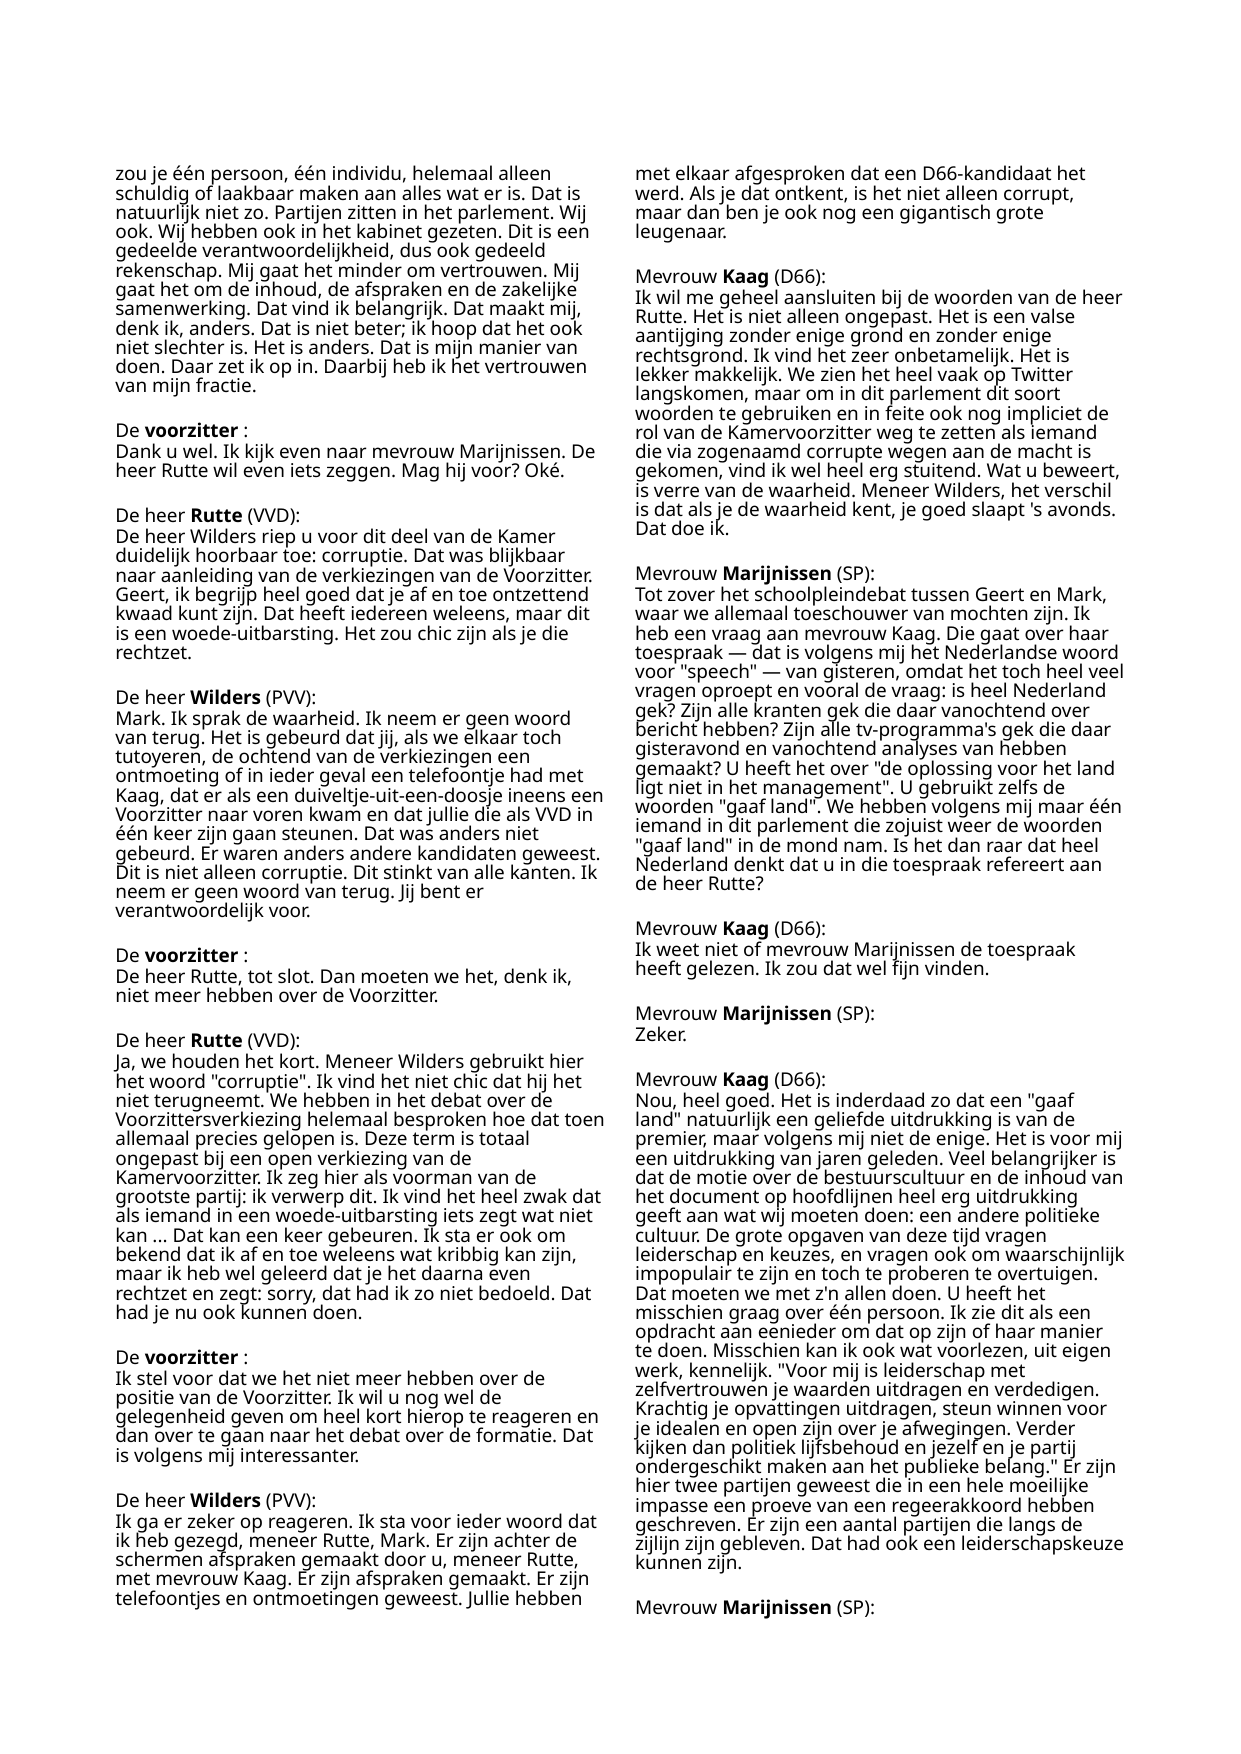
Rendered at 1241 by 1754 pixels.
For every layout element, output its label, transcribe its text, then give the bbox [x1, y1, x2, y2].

text Dank u wel. Ik kijk even naar mevrouw Marijnissen. De heer Rutte wil even iets zeggen. Mag hij voor? Oké. [115, 443, 605, 482]
text Nou, heel goed. Het is inderdaad zo dat een "gaaf land" natuurlijk een geliefde uitdrukking is van de premier, maar volgens mij niet de enige. Het is voor mij een uitdrukking van jaren geleden. Veel belangrijker is dat de motie over de bestuurscultuur en de inhoud van het document op hoofdlijnen heel erg uitdrukking geeft aan wat wij moeten doen: een andere politieke cultuur. De grote opgaven van deze tijd vragen leiderschap en keuzes, en vragen ook om waarschijnlijk impopulair te zijn en toch te proberen te overtuigen. Dat moeten we met z'n allen doen. U heeft het misschien graag over één persoon. Ik zie dit als een opdracht aan eenieder om dat op zijn of haar manier te doen. Misschien kan ik ook wat voorlezen, uit eigen werk, kennelijk. "Voor mij is leiderschap met zelfvertrouwen je waarden uitdragen en verdedigen. Krachtig je opvattingen uitdragen, steun winnen voor je idealen en open zijn over je afwegingen. Verder kijken dan politiek lijfsbehoud en jezelf en je partij ondergeschikt maken aan het publieke belang." Er zijn hier twee partijen geweest die in een hele moeilijke impasse een proeve van een regeerakkoord hebben geschreven. Er zijn een aantal partijen die langs de zijlijn zijn gebleven. Dat had ook een leiderschapskeuze kunnen zijn. [635, 1092, 1125, 1574]
text Ik stel voor dat we het niet meer hebben over de positie van de Voorzitter. Ik wil u nog wel de gelegenheid geven om heel kort hierop te reageren en dan over te gaan naar het debat over de formatie. Dat is volgens mij interessanter. [115, 1370, 605, 1466]
text De voorzitter : [115, 1344, 605, 1370]
text De voorzitter : [115, 417, 605, 443]
text Ik weet niet of mevrouw Marijnissen de toespraak heeft gelezen. Ik zou dat wel fijn vinden. [635, 941, 1125, 979]
text Tot zover het schoolpleindebat tussen Geert en Mark, waar we allemaal toeschouwer van mochten zijn. Ik heb een vraag aan mevrouw Kaag. Die gaat over haar toespraak — dat is volgens mij het Nederlandse woord voor "speech" — van gisteren, omdat het toch heel veel vragen oproept en vooral de vraag: is heel Nederland gek? Zijn alle kranten gek die daar vanochtend over bericht hebben? Zijn alle tv-programma's gek die daar gisteravond en vanochtend analyses van hebben gemaakt? U heeft het over "de oplossing voor het land ligt niet in het management". U gebruikt zelfs de woorden "gaaf land". We hebben volgens mij maar één iemand in dit parlement die zojuist weer de woorden "gaaf land" in de mond nam. Is het dan raar dat heel Nederland denkt dat u in die toespraak refereert aan de heer Rutte? [635, 586, 1125, 894]
text Ja, we houden het kort. Meneer Wilders gebruikt hier het woord "corruptie". Ik vind het niet chic dat hij het niet terugneemt. We hebben in het debat over de Voorzittersverkiezing helemaal besproken hoe dat toen allemaal precies gelopen is. Deze term is totaal ongepast bij een open verkiezing van de Kamervoorzitter. Ik zeg hier als voorman van de grootste partij: ik verwerp dit. Ik vind het heel zwak dat als iemand in een woede-uitbarsting iets zegt wat niet kan ... Dat kan een keer gebeuren. Ik sta er ook om bekend dat ik af en toe weleens wat kribbig kan zijn, maar ik heb wel geleerd dat je het daarna even rechtzet en zegt: sorry, dat had ik zo niet bedoeld. Dat had je nu ook kunnen doen. [115, 1053, 605, 1323]
text Mevrouw Marijnissen (SP): [635, 1000, 1125, 1026]
text met elkaar afgesproken dat een D66-kandidaat het werd. Als je dat ontkent, is het niet alleen corrupt, maar dan ben je ook nog een gigantisch grote leugenaar. [635, 165, 1125, 242]
text De heer Rutte, tot slot. Dan moeten we het, denk ik, niet meer hebben over de Voorzitter. [115, 968, 605, 1007]
text De heer Rutte (VVD): [115, 1028, 605, 1053]
text zou je één persoon, één individu, helemaal alleen schuldig of laakbaar maken aan alles wat er is. Dat is natuurlijk niet zo. Partijen zitten in het parlement. Wij ook. Wij hebben ook in het kabinet gezeten. Dit is een gedeelde verantwoordelijkheid, dus ook gedeeld rekenschap. Mij gaat het minder om vertrouwen. Mij gaat het om de inhoud, de afspraken en de zakelijke samenwerking. Dat vind ik belangrijk. Dat maakt mij, denk ik, anders. Dat is niet beter; ik hoop dat het ook niet slechter is. Het is anders. Dat is mijn manier van doen. Daar zet ik op in. Daarbij heb ik het vertrouwen van mijn fractie. [115, 165, 605, 397]
text Zeker. [635, 1026, 1125, 1045]
text Mark. Ik sprak de waarheid. Ik neem er geen woord van terug. Het is gebeurd dat jij, als we elkaar toch tutoyeren, de ochtend van de verkiezingen een ontmoeting of in ieder geval een telefoontje had met Kaag, dat er als een duiveltje-uit-een-doosje ineens een Voorzitter naar voren kwam en dat jullie die als VVD in één keer zijn gaan steunen. Dat was anders niet gebeurd. Er waren anders andere kandidaten geweest. Dit is niet alleen corruptie. Dit stinkt van alle kanten. Ik neem er geen woord van terug. Jij bent er verantwoordelijk voor. [115, 710, 605, 922]
text Mevrouw Kaag (D66): [635, 1066, 1125, 1092]
text De heer Wilders (PVV): [115, 684, 605, 710]
text Ik ga er zeker op reageren. Ik sta voor ieder woord dat ik heb gezegd, meneer Rutte, Mark. Er zijn achter de schermen afspraken gemaakt door u, meneer Rutte, met mevrouw Kaag. Er zijn afspraken gemaakt. Er zijn telefoontjes en ontmoetingen geweest. Jullie hebben [115, 1513, 605, 1609]
text Ik wil me geheel aansluiten bij de woorden van de heer Rutte. Het is niet alleen ongepast. Het is een valse aantijging zonder enige grond en zonder enige rechtsgrond. Ik vind het zeer onbetamelijk. Het is lekker makkelijk. We zien het heel vaak op Twitter langskomen, maar om in dit parlement dit soort woorden te gebruiken en in feite ook nog impliciet de rol van de Kamervoorzitter weg te zetten als iemand die via zogenaamd corrupte wegen aan de macht is gekomen, vind ik wel heel erg stuitend. Wat u beweert, is verre van de waarheid. Meneer Wilders, het verschil is dat als je de waarheid kent, je goed slaapt 's avonds. Dat doe ik. [635, 289, 1125, 539]
text Mevrouw Kaag (D66): [635, 915, 1125, 941]
text De heer Wilders riep u voor dit deel van de Kamer duidelijk hoorbaar toe: corruptie. Dat was blijkbaar naar aanleiding van de verkiezingen van de Voorzitter. Geert, ik begrijp heel goed dat je af en toe ontzettend kwaad kunt zijn. Dat heeft iedereen weleens, maar dit is een woede-uitbarsting. Het zou chic zijn als je die rechtzet. [115, 528, 605, 663]
text De heer Wilders (PVV): [115, 1487, 605, 1513]
text De heer Rutte (VVD): [115, 502, 605, 528]
text Mevrouw Kaag (D66): [635, 263, 1125, 289]
text Mevrouw Marijnissen (SP): [635, 1594, 1125, 1620]
text De voorzitter : [115, 942, 605, 968]
text Mevrouw Marijnissen (SP): [635, 560, 1125, 586]
